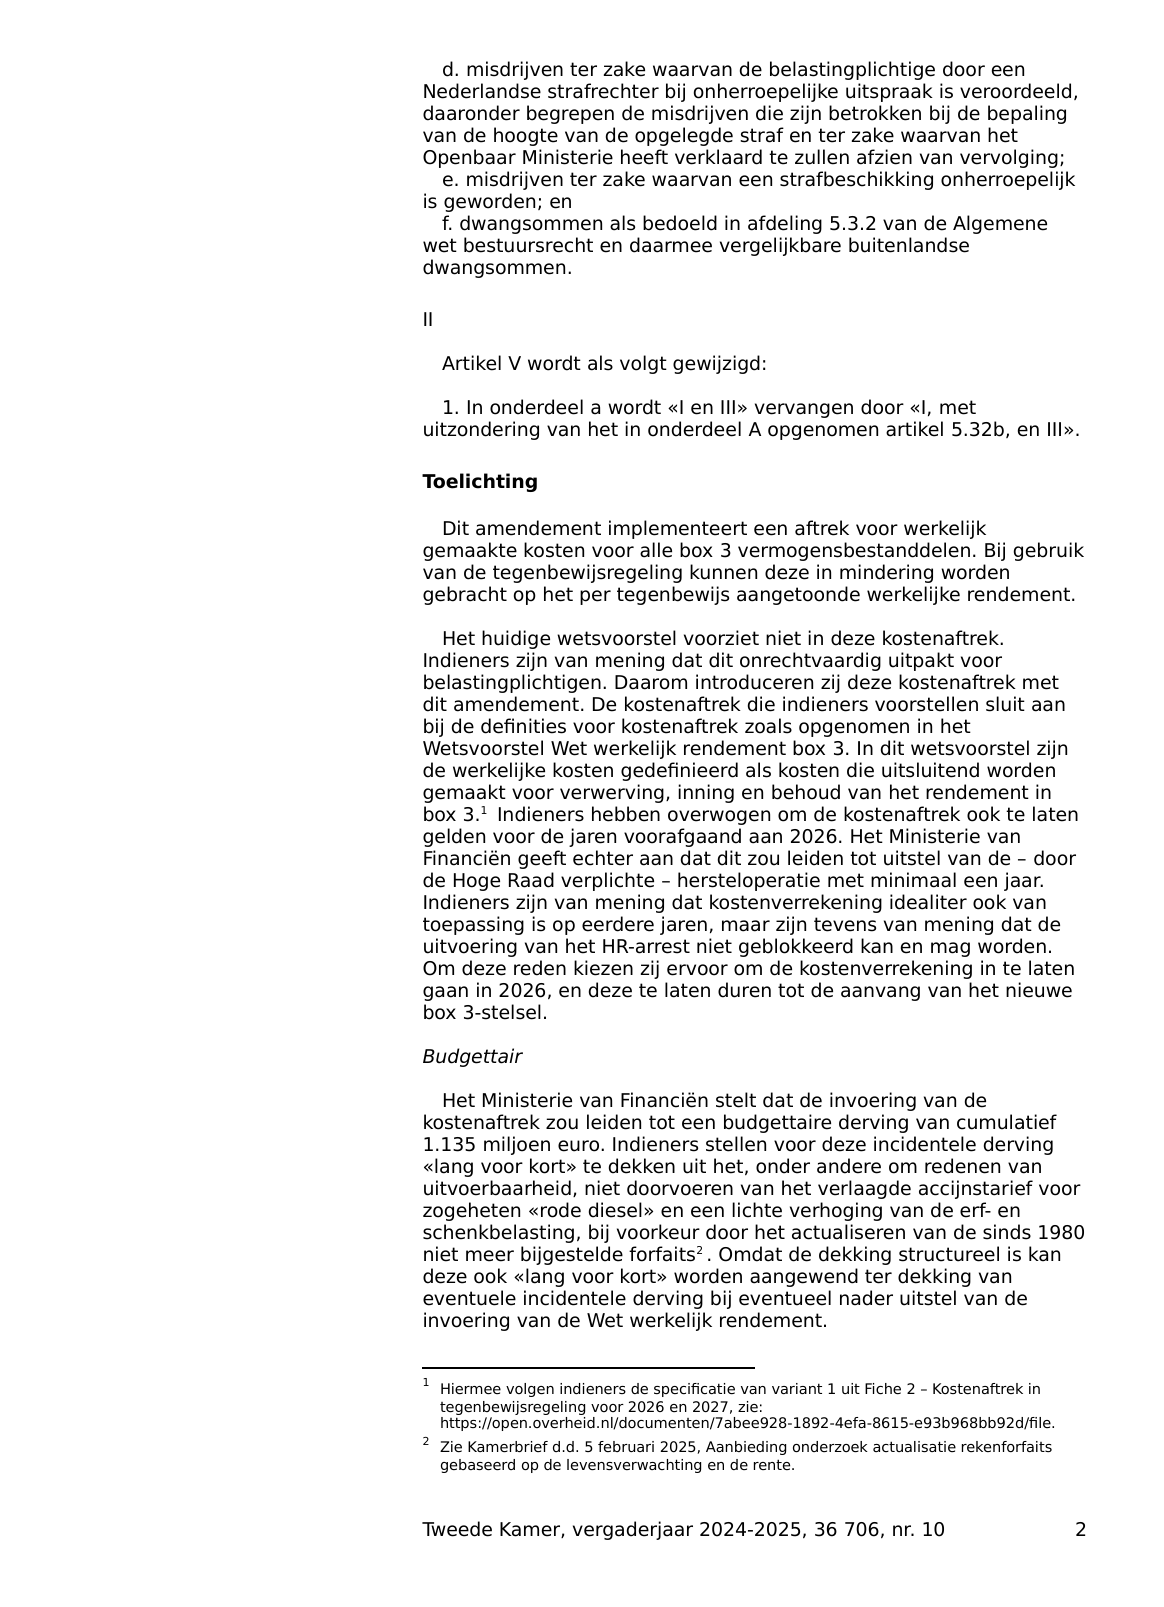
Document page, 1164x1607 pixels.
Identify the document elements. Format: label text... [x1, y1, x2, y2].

text Hiermee volgen indieners de specificatie van variant 1 uit Fiche 2 – Kostenaftrek in tegenbewijsregeling voor 2026 en 2027, zie: https://open.overheid.nl/documenten/7abee928-1892-4efa-8615-e93b968bb92d/file. [422, 1377, 1087, 1432]
text Zie Kamerbrief d.d. 5 februari 2025, Aanbieding onderzoek actualisatie rekenforfaits gebaseerd op de levensverwachting en de rente. [422, 1435, 1087, 1474]
subtitle Toelichting [422, 471, 1087, 493]
text Artikel V wordt als volgt gewijzigd: [422, 353, 1087, 375]
text d. misdrijven ter zake waarvan de belastingplichtige door een Nederlandse strafrechter bij onherroepelijke uitspraak is veroordeeld, daaronder begrepen de misdrijven die zijn betrokken bij de bepaling van de hoogte van de opgelegde straf en ter zake waarvan het Openbaar Ministerie heeft verklaard te zullen afzien van vervolging; [422, 59, 1087, 169]
text Dit amendement implementeert een aftrek voor werkelijk gemaakte kosten voor alle box 3 vermogensbestanddelen. Bij gebruik van de tegenbewijsregeling kunnen deze in mindering worden gebracht op het per tegenbewijs aangetoonde werkelijke rendement. [422, 518, 1087, 606]
text Het huidige wetsvoorstel voorziet niet in deze kostenaftrek. Indieners zijn van mening dat dit onrechtvaardig uitpakt voor belastingplichtigen. Daarom introduceren zij deze kostenaftrek met dit amendement. De kostenaftrek die indieners voorstellen sluit aan bij de definities voor kostenaftrek zoals opgenomen in het Wetsvoorstel Wet werkelijk rendement box 3. In dit wetsvoorstel zijn de werkelijke kosten gedefinieerd als kosten die uitsluitend worden gemaakt voor verwerving, inning en behoud van het rendement in box 3. Indieners hebben overwogen om de kostenaftrek ook te laten gelden voor de jaren voorafgaand aan 2026. Het Ministerie van Financiën geeft echter aan dat dit zou leiden tot uitstel van de – door de Hoge Raad verplichte – hersteloperatie met minimaal een jaar. Indieners zijn van mening dat kostenverrekening idealiter ook van toepassing is op eerdere jaren, maar zijn tevens van mening dat de uitvoering van het HR-arrest niet geblokkeerd kan en mag worden. Om deze reden kiezen zij ervoor om de kostenverrekening in te laten gaan in 2026, en deze te laten duren tot de aanvang van het nieuwe box 3-stelsel. [422, 628, 1087, 1024]
text e. misdrijven ter zake waarvan een strafbeschikking onherroepelijk is geworden; en [422, 169, 1087, 213]
text Het Ministerie van Financiën stelt dat de invoering van de kostenaftrek zou leiden tot een budgettaire derving van cumulatief 1.135 miljoen euro. Indieners stellen voor deze incidentele derving «lang voor kort» te dekken uit het, onder andere om redenen van uitvoerbaarheid, niet doorvoeren van het verlaagde accijnstarief voor zogeheten «rode diesel» en een lichte verhoging van de erf- en schenkbelasting, bij voorkeur door het actualiseren van de sinds 1980 niet meer bijgestelde forfaits. Omdat de dekking structureel is kan deze ook «lang voor kort» worden aangewend ter dekking van eventuele incidentele derving bij eventueel nader uitstel van de invoering van de Wet werkelijk rendement. [422, 1090, 1087, 1332]
subtitle II [422, 309, 1087, 331]
subtitle Budgettair [422, 1046, 1087, 1068]
text 1. In onderdeel a wordt «I en III» vervangen door «I, met uitzondering van het in onderdeel A opgenomen artikel 5.32b, en III». [422, 397, 1087, 441]
text f. dwangsommen als bedoeld in afdeling 5.3.2 van de Algemene wet bestuursrecht en daarmee vergelijkbare buitenlandse dwangsommen. [422, 213, 1087, 279]
